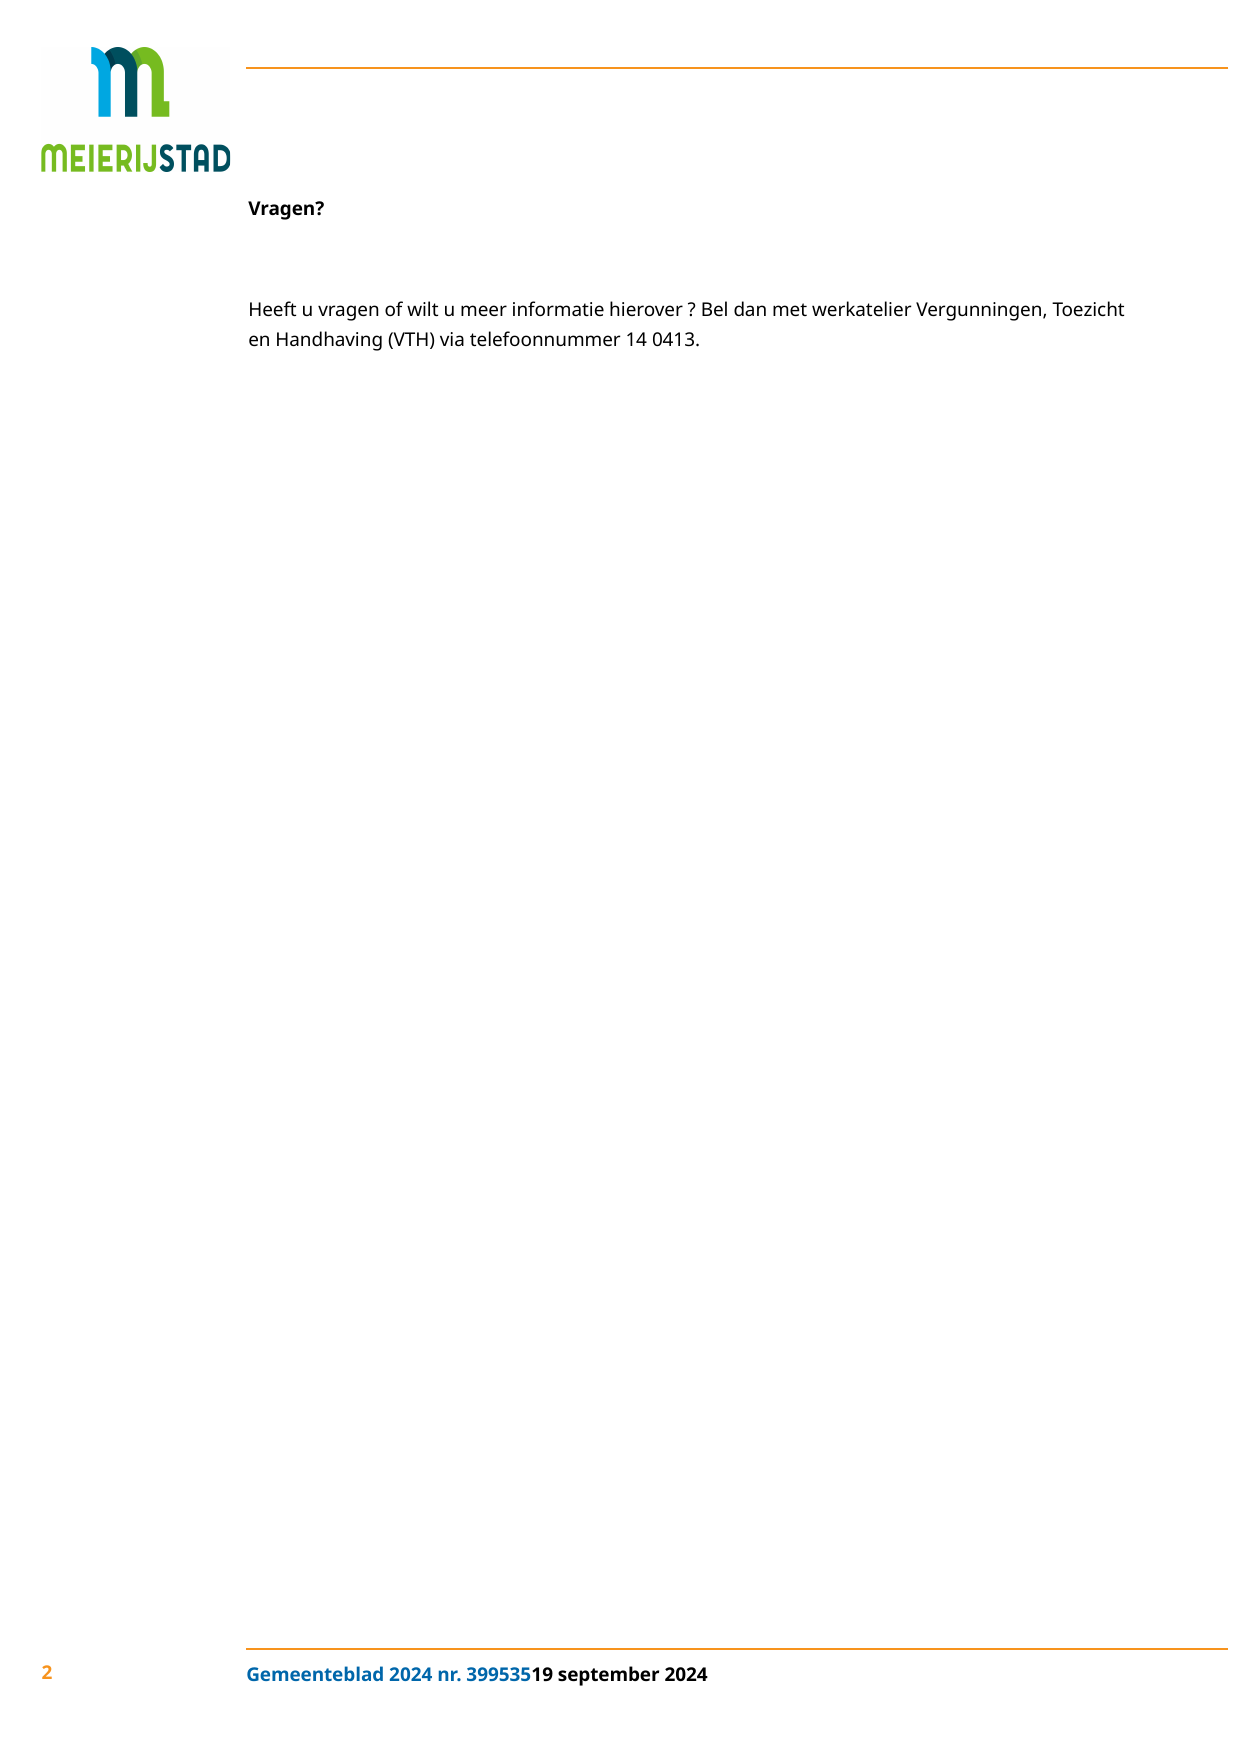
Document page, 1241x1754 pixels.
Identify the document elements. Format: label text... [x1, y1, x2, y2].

text Vragen? [248, 196, 1152, 221]
picture [41, 47, 231, 172]
text Heeft u vragen of wilt u meer informatie hierover ? Bel dan met werkatelier Vergunningen, Toezicht en Handhaving (VTH) via telefoonnummer 14 0413. [248, 296, 1152, 352]
